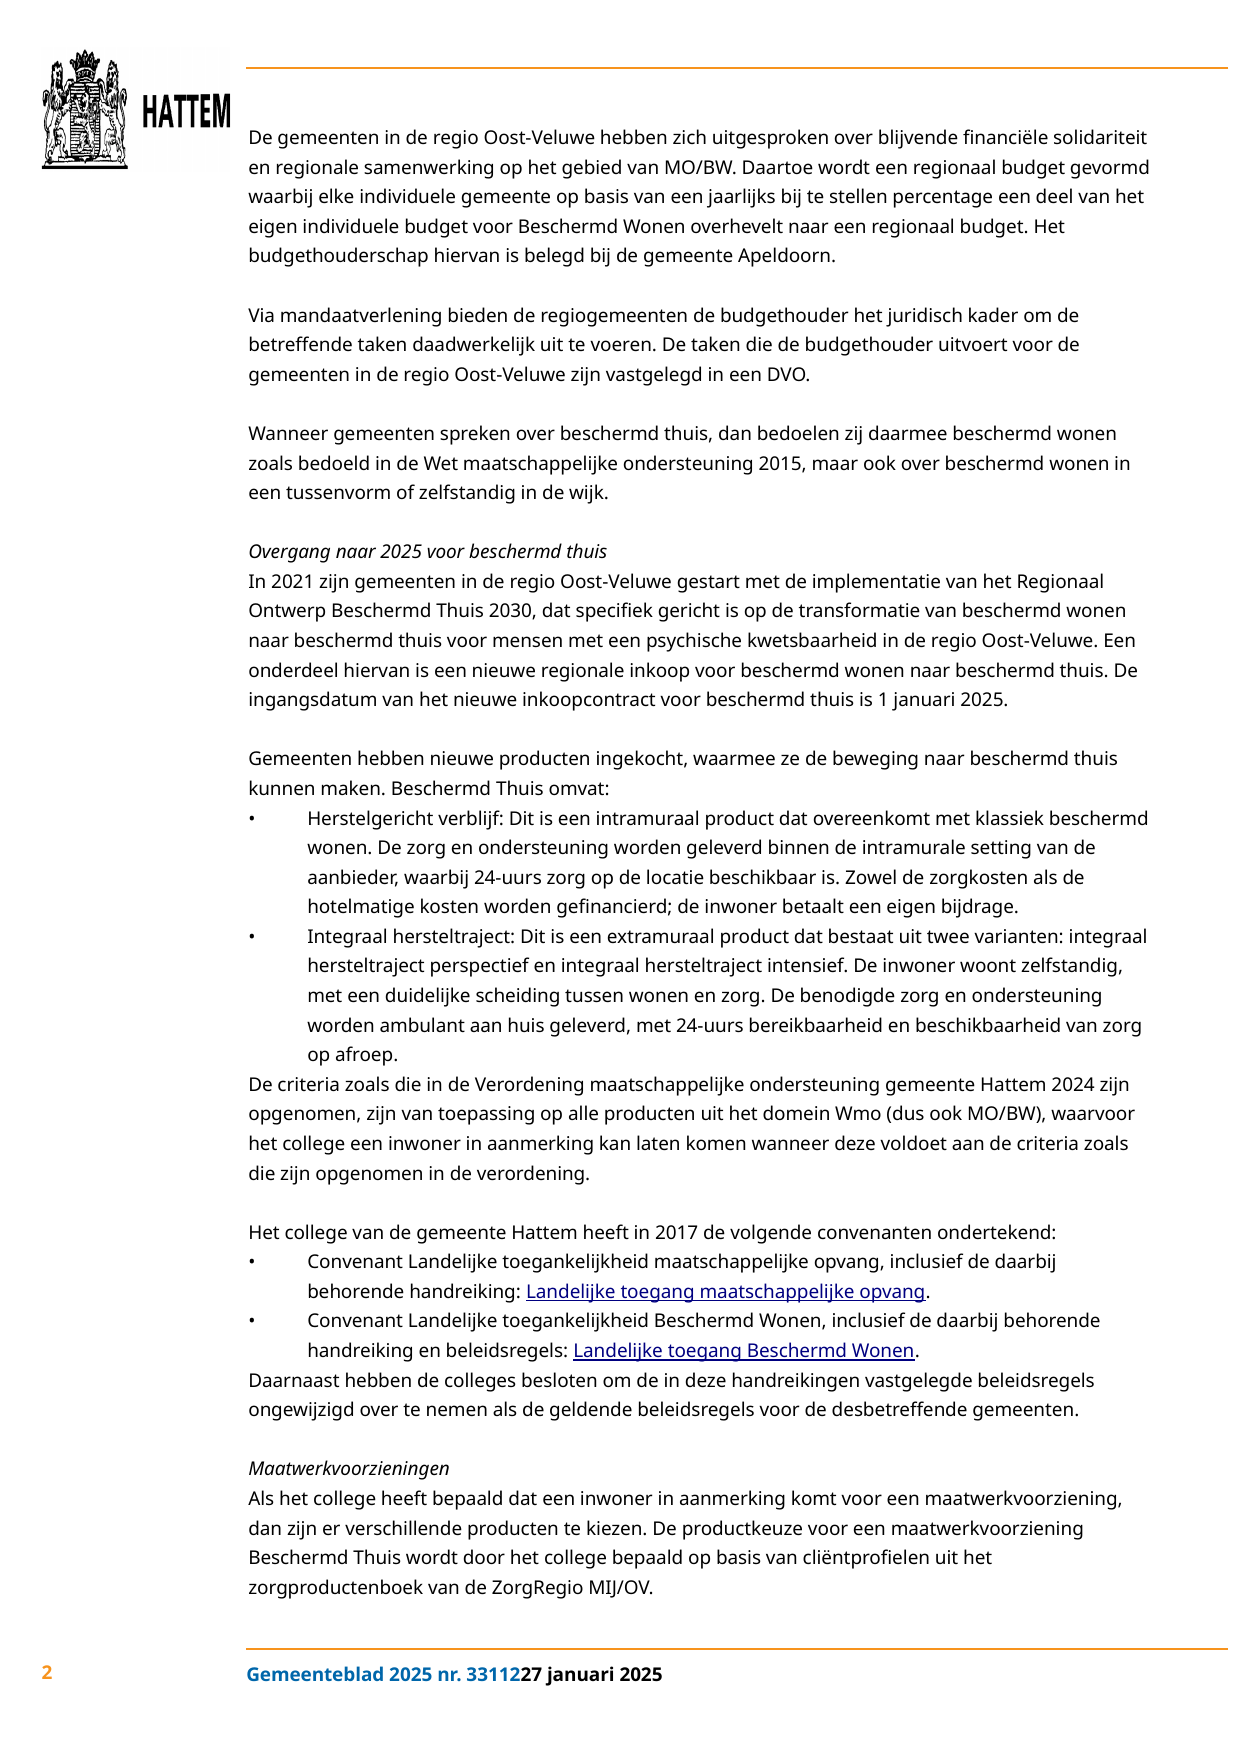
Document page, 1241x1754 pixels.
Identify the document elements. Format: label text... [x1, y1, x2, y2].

list Herstelgericht verblijf: Dit is een intramuraal product dat overeenkomt met klassiek beschermd wonen. De zorg en ondersteuning worden geleverd binnen de intramurale setting van de aanbieder, waarbij 24-uurs zorg op de locatie beschikbaar is. Zowel de zorgkosten als de hotelmatige kosten worden gefinancierd; de inwoner betaalt een eigen bijdrage. [248, 805, 1152, 919]
text Daarnaast hebben de colleges besloten om de in deze handreikingen vastgelegde beleidsregels ongewijzigd over te nemen als de geldende beleidsregels voor de desbetreffende gemeenten. [248, 1367, 1152, 1422]
list Integraal hersteltraject: Dit is een extramuraal product dat bestaat uit twee varianten: integraal hersteltraject perspectief en integraal hersteltraject intensief. De inwoner woont zelfstandig, met een duidelijke scheiding tussen wonen en zorg. De benodigde zorg en ondersteuning worden ambulant aan huis geleverd, met 24-uurs bereikbaarheid en beschikbaarheid van zorg op afroep. [248, 923, 1152, 1067]
text De gemeenten in de regio Oost-Veluwe hebben zich uitgesproken over blijvende financiële solidariteit en regionale samenwerking op het gebied van MO/BW. Daartoe wordt een regionaal budget gevormd waarbij elke individuele gemeente op basis van een jaarlijks bij te stellen percentage een deel van het eigen individuele budget voor Beschermd Wonen overhevelt naar een regionaal budget. Het budgethouderschap hiervan is belegd bij de gemeente Apeldoorn. [248, 124, 1152, 268]
text Als het college heeft bepaald dat een inwoner in aanmerking komt voor een maatwerkvoorziening, dan zijn er verschillende producten te kiezen. De productkeuze voor een maatwerkvoorziening Beschermd Thuis wordt door het college bepaald op basis van cliëntprofielen uit het zorgproductenboek van de ZorgRegio MIJ/OV. [248, 1485, 1152, 1600]
text De criteria zoals die in de Verordening maatschappelijke ondersteuning gemeente Hattem 2024 zijn opgenomen, zijn van toepassing op alle producten uit het domein Wmo (dus ook MO/BW), waarvoor het college een inwoner in aanmerking kan laten komen wanneer deze voldoet aan de criteria zoals die zijn opgenomen in de verordening. [248, 1071, 1152, 1186]
text Gemeenten hebben nieuwe producten ingekocht, waarmee ze de beweging naar beschermd thuis kunnen maken. Beschermd Thuis omvat: [248, 746, 1152, 801]
text Het college van de gemeente Hattem heeft in 2017 de volgende convenanten ondertekend: [248, 1219, 1152, 1245]
text Maatwerkvoorzieningen [248, 1456, 1152, 1481]
text Overgang naar 2025 voor beschermd thuis [248, 538, 1152, 564]
text Via mandaatverlening bieden de regiogemeenten de budgethouder het juridisch kader om de betreffende taken daadwerkelijk uit te voeren. De taken die de budgethouder uitvoert voor de gemeenten in de regio Oost-Veluwe zijn vastgelegd in een DVO. [248, 302, 1152, 387]
text Wanneer gemeenten spreken over beschermd thuis, dan bedoelen zij daarmee beschermd wonen zoals bedoeld in de Wet maatschappelijke ondersteuning 2015, maar ook over beschermd wonen in een tussenvorm of zelfstandig in de wijk. [248, 420, 1152, 505]
picture [41, 47, 231, 172]
text In 2021 zijn gemeenten in de regio Oost-Veluwe gestart met de implementatie van het Regionaal Ontwerp Beschermd Thuis 2030, dat specifiek gericht is op de transformatie van beschermd wonen naar beschermd thuis voor mensen met een psychische kwetsbaarheid in de regio Oost-Veluwe. Een onderdeel hiervan is een nieuwe regionale inkoop voor beschermd wonen naar beschermd thuis. De ingangsdatum van het nieuwe inkoopcontract voor beschermd thuis is 1 januari 2025. [248, 568, 1152, 712]
list Convenant Landelijke toegankelijkheid Beschermd Wonen, inclusief de daarbij behorende handreiking en beleidsregels: Landelijke toegang Beschermd Wonen. [248, 1308, 1152, 1363]
list Convenant Landelijke toegankelijkheid maatschappelijke opvang, inclusief de daarbij behorende handreiking: Landelijke toegang maatschappelijke opvang. [248, 1248, 1152, 1304]
